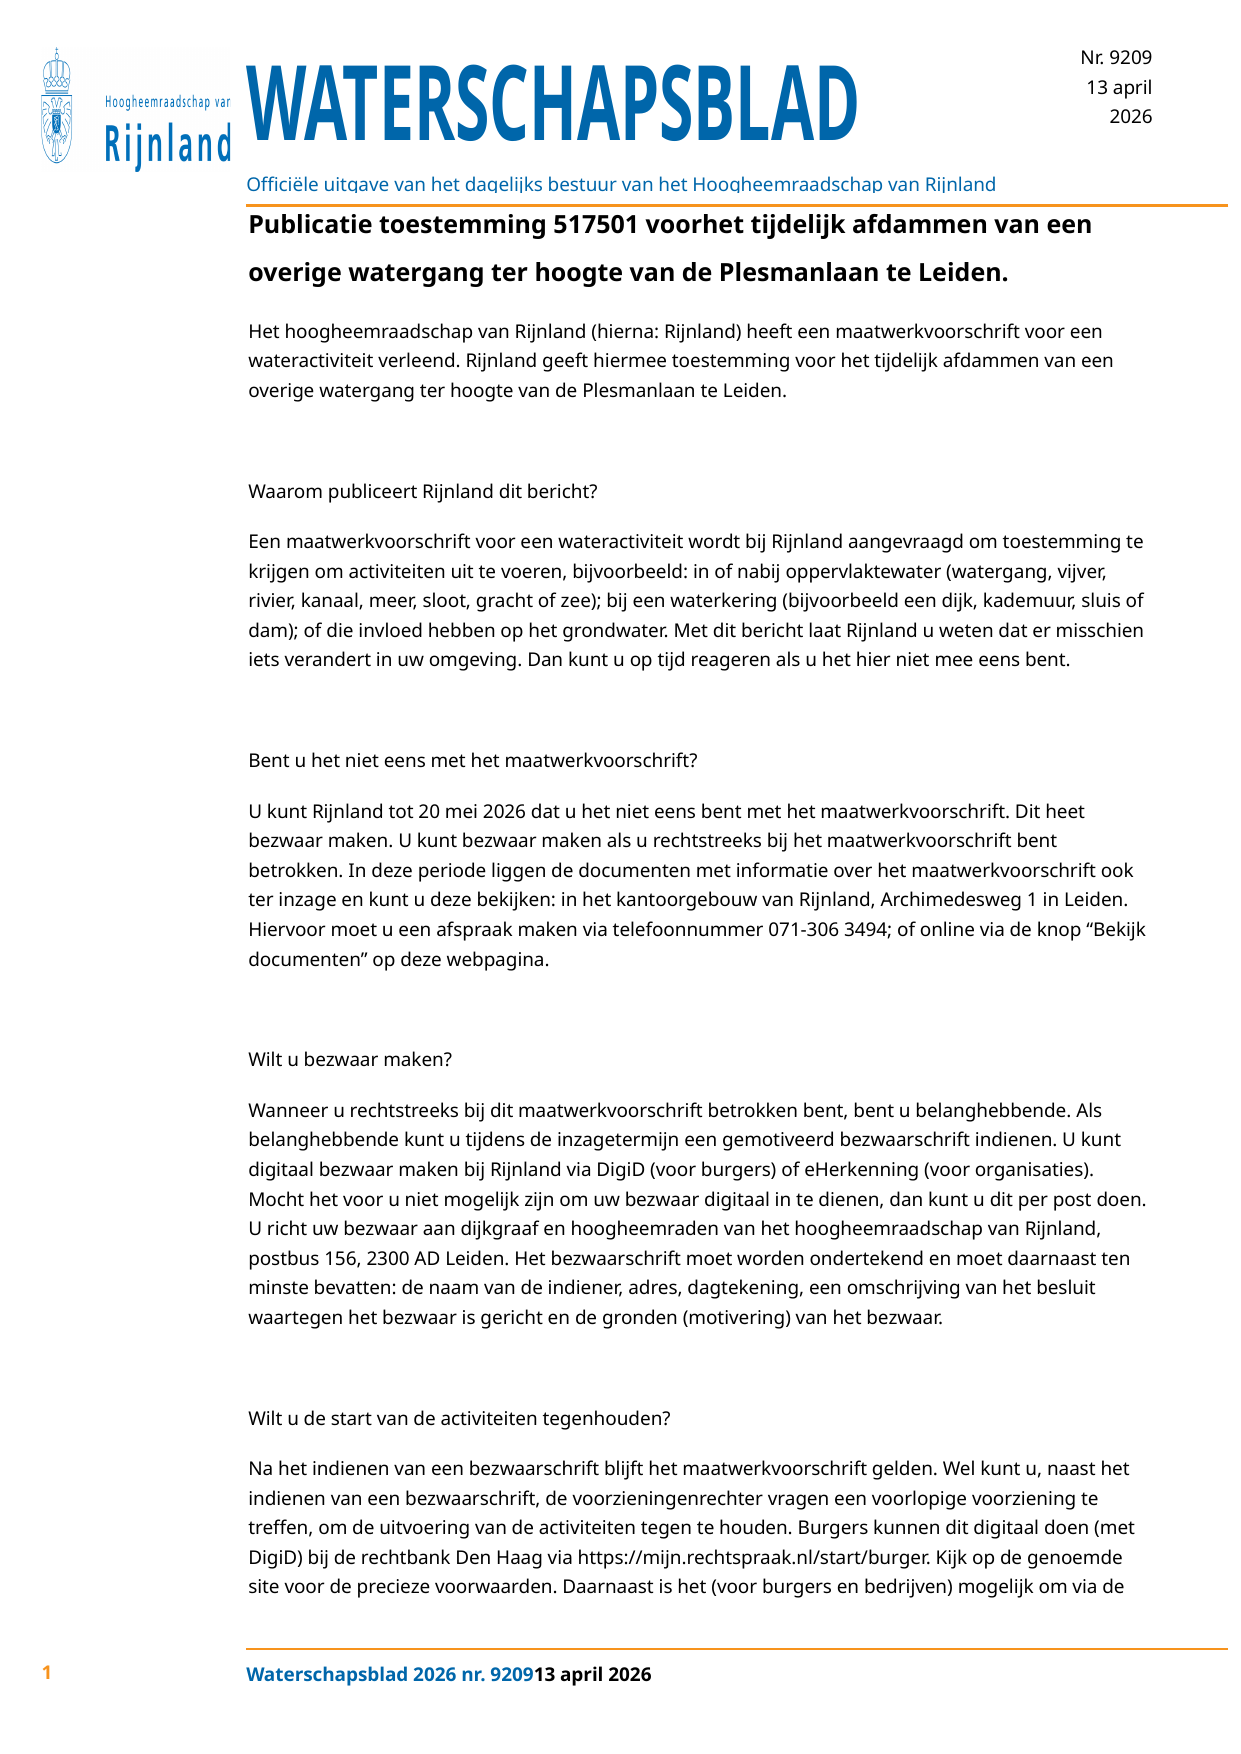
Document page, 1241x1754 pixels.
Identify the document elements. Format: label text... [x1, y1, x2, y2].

text Het hoogheemraadschap van Rijnland (hierna: Rijnland) heeft een maatwerkvoorschrift voor een wateractiviteit verleend. Rijnland geeft hiermee toestemming voor het tijdelijk afdammen van een overige watergang ter hoogte van de Plesmanlaan te Leiden. [248, 318, 1152, 403]
text U kunt Rijnland tot 20 mei 2026 dat u het niet eens bent met het maatwerkvoorschrift. Dit heet bezwaar maken. U kunt bezwaar maken als u rechtstreeks bij het maatwerkvoorschrift bent betrokken. In deze periode liggen de documenten met informatie over het maatwerkvoorschrift ook ter inzage en kunt u deze bekijken: in het kantoorgebouw van Rijnland, Archimedesweg 1 in Leiden. Hiervoor moet u een afspraak maken via telefoonnummer 071-306 3494; of online via de knop “Bekijk documenten” op deze webpagina. [248, 798, 1152, 972]
text Waarom publiceert Rijnland dit bericht? [248, 478, 1152, 504]
picture [41, 47, 231, 172]
text Wilt u de start van de activiteiten tegenhouden? [248, 1405, 1152, 1431]
text Wilt u bezwaar maken? [248, 1047, 1152, 1072]
text Wanneer u rechtstreeks bij dit maatwerkvoorschrift betrokken bent, bent u belanghebbende. Als belanghebbende kunt u tijdens de inzagetermijn een gemotiveerd bezwaarschrift indienen. U kunt digitaal bezwaar maken bij Rijnland via DigiD (voor burgers) of eHerkenning (voor organisaties). Mocht het voor u niet mogelijk zijn om uw bezwaar digitaal in te dienen, dan kunt u dit per post doen. U richt uw bezwaar aan dijkgraaf en hoogheemraden van het hoogheemraadschap van Rijnland, postbus 156, 2300 AD Leiden. Het bezwaarschrift moet worden ondertekend en moet daarnaast ten minste bevatten: de naam van de indiener, adres, dagtekening, een omschrijving van het besluit waartegen het bezwaar is gericht en de gronden (motivering) van het bezwaar. [248, 1097, 1152, 1330]
text Na het indienen van een bezwaarschrift blijft het maatwerkvoorschrift gelden. Wel kunt u, naast het indienen van een bezwaarschrift, de voorzieningenrechter vragen een voorlopige voorziening te treffen, om de uitvoering van de activiteiten tegen te houden. Burgers kunnen dit digitaal doen (met DigiD) bij de rechtbank Den Haag via https://mijn.rechtspraak.nl/start/burger. Kijk op de genoemde site voor de precieze voorwaarden. Daarnaast is het (voor burgers en bedrijven) mogelijk om via de [248, 1455, 1152, 1599]
text Publicatie toestemming 517501 voorhet tijdelijk afdammen van een overige watergang ter hoogte van de Plesmanlaan te Leiden. [248, 207, 1152, 288]
text Een maatwerkvoorschrift voor een wateractiviteit wordt bij Rijnland aangevraagd om toestemming te krijgen om activiteiten uit te voeren, bijvoorbeeld: in of nabij oppervlaktewater (watergang, vijver, rivier, kanaal, meer, sloot, gracht of zee); bij een waterkering (bijvoorbeeld een dijk, kademuur, sluis of dam); of die invloed hebben op het grondwater. Met dit bericht laat Rijnland u weten dat er misschien iets verandert in uw omgeving. Dan kunt u op tijd reageren als u het hier niet mee eens bent. [248, 528, 1152, 672]
text Bent u het niet eens met het maatwerkvoorschrift? [248, 747, 1152, 773]
